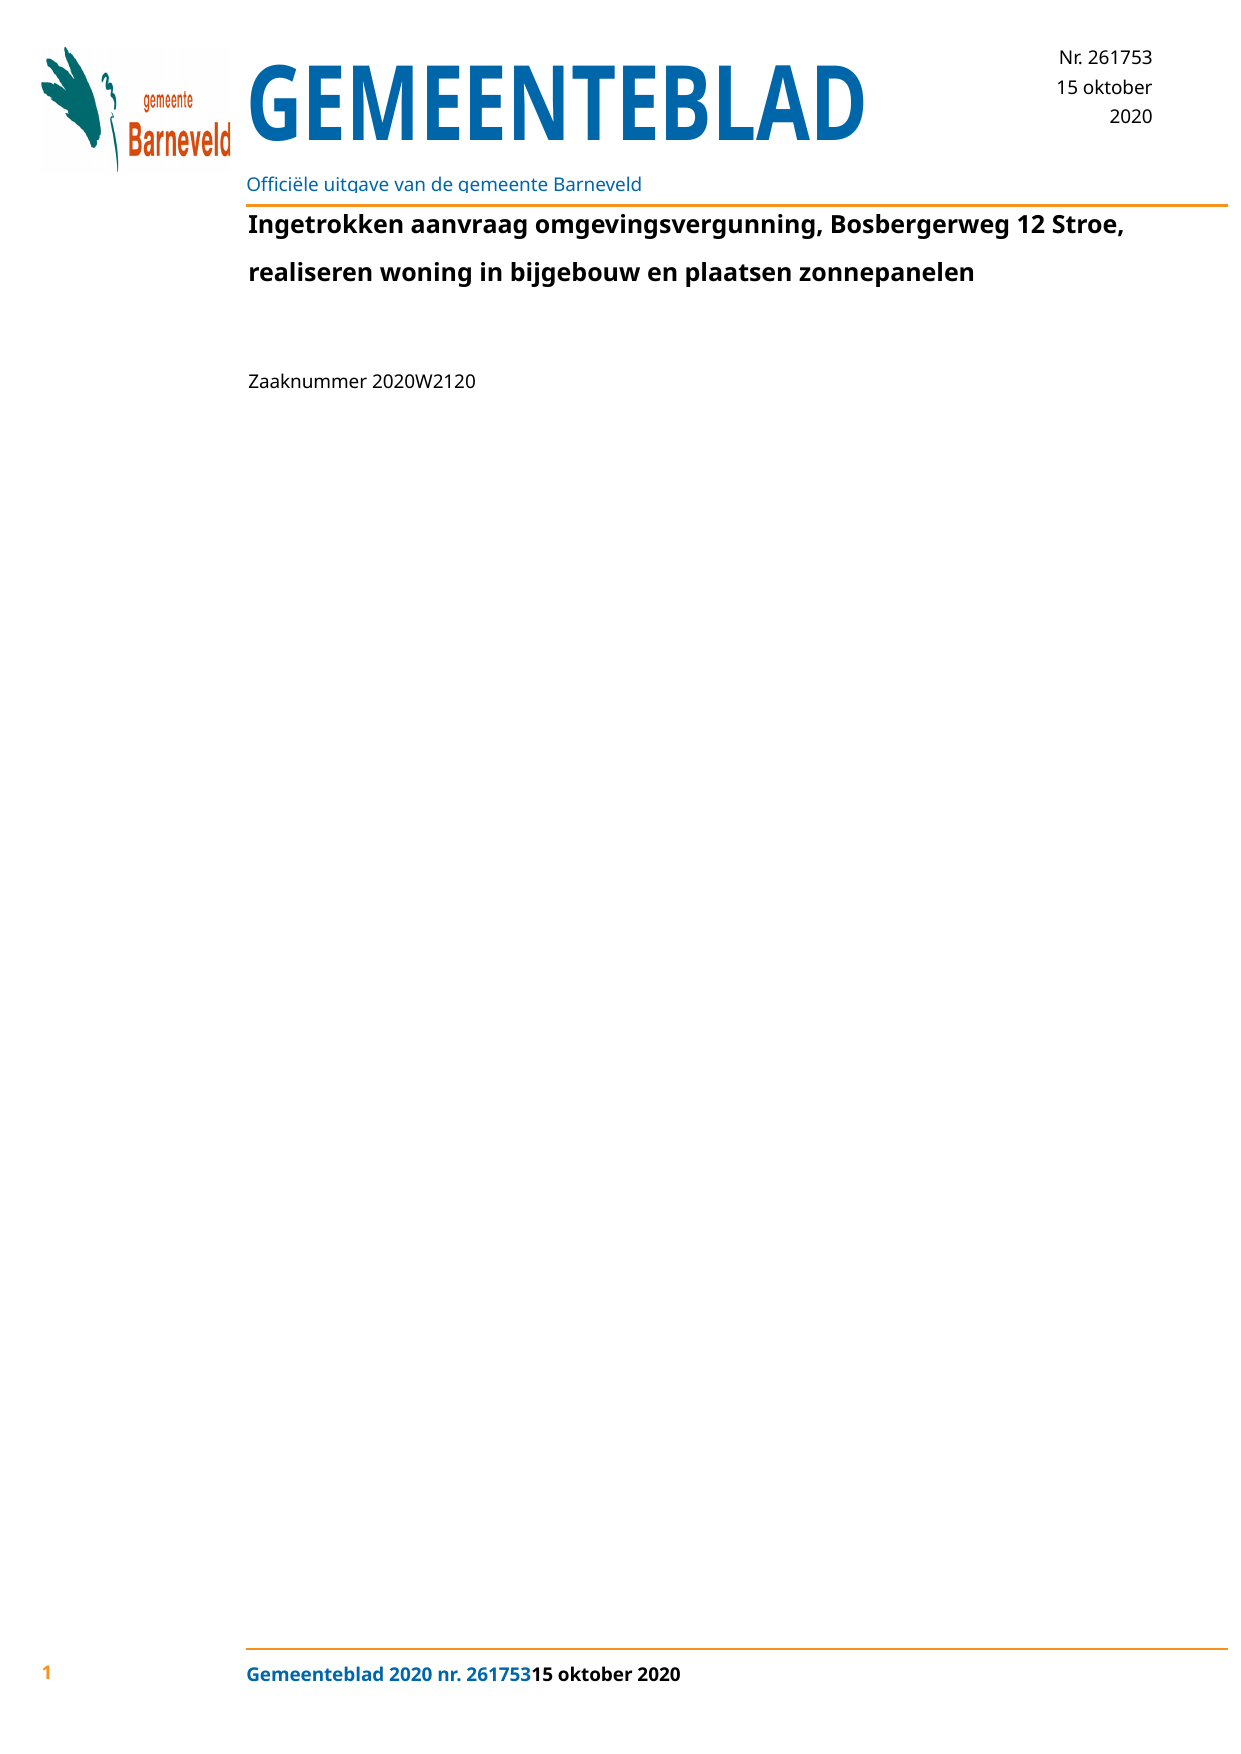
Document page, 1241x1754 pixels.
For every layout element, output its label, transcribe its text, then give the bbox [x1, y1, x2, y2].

text Ingetrokken aanvraag omgevingsvergunning, Bosbergerweg 12 Stroe, realiseren woning in bijgebouw en plaatsen zonnepanelen [248, 207, 1152, 288]
picture [41, 47, 231, 172]
text Zaaknummer 2020W2120 [248, 368, 1152, 394]
